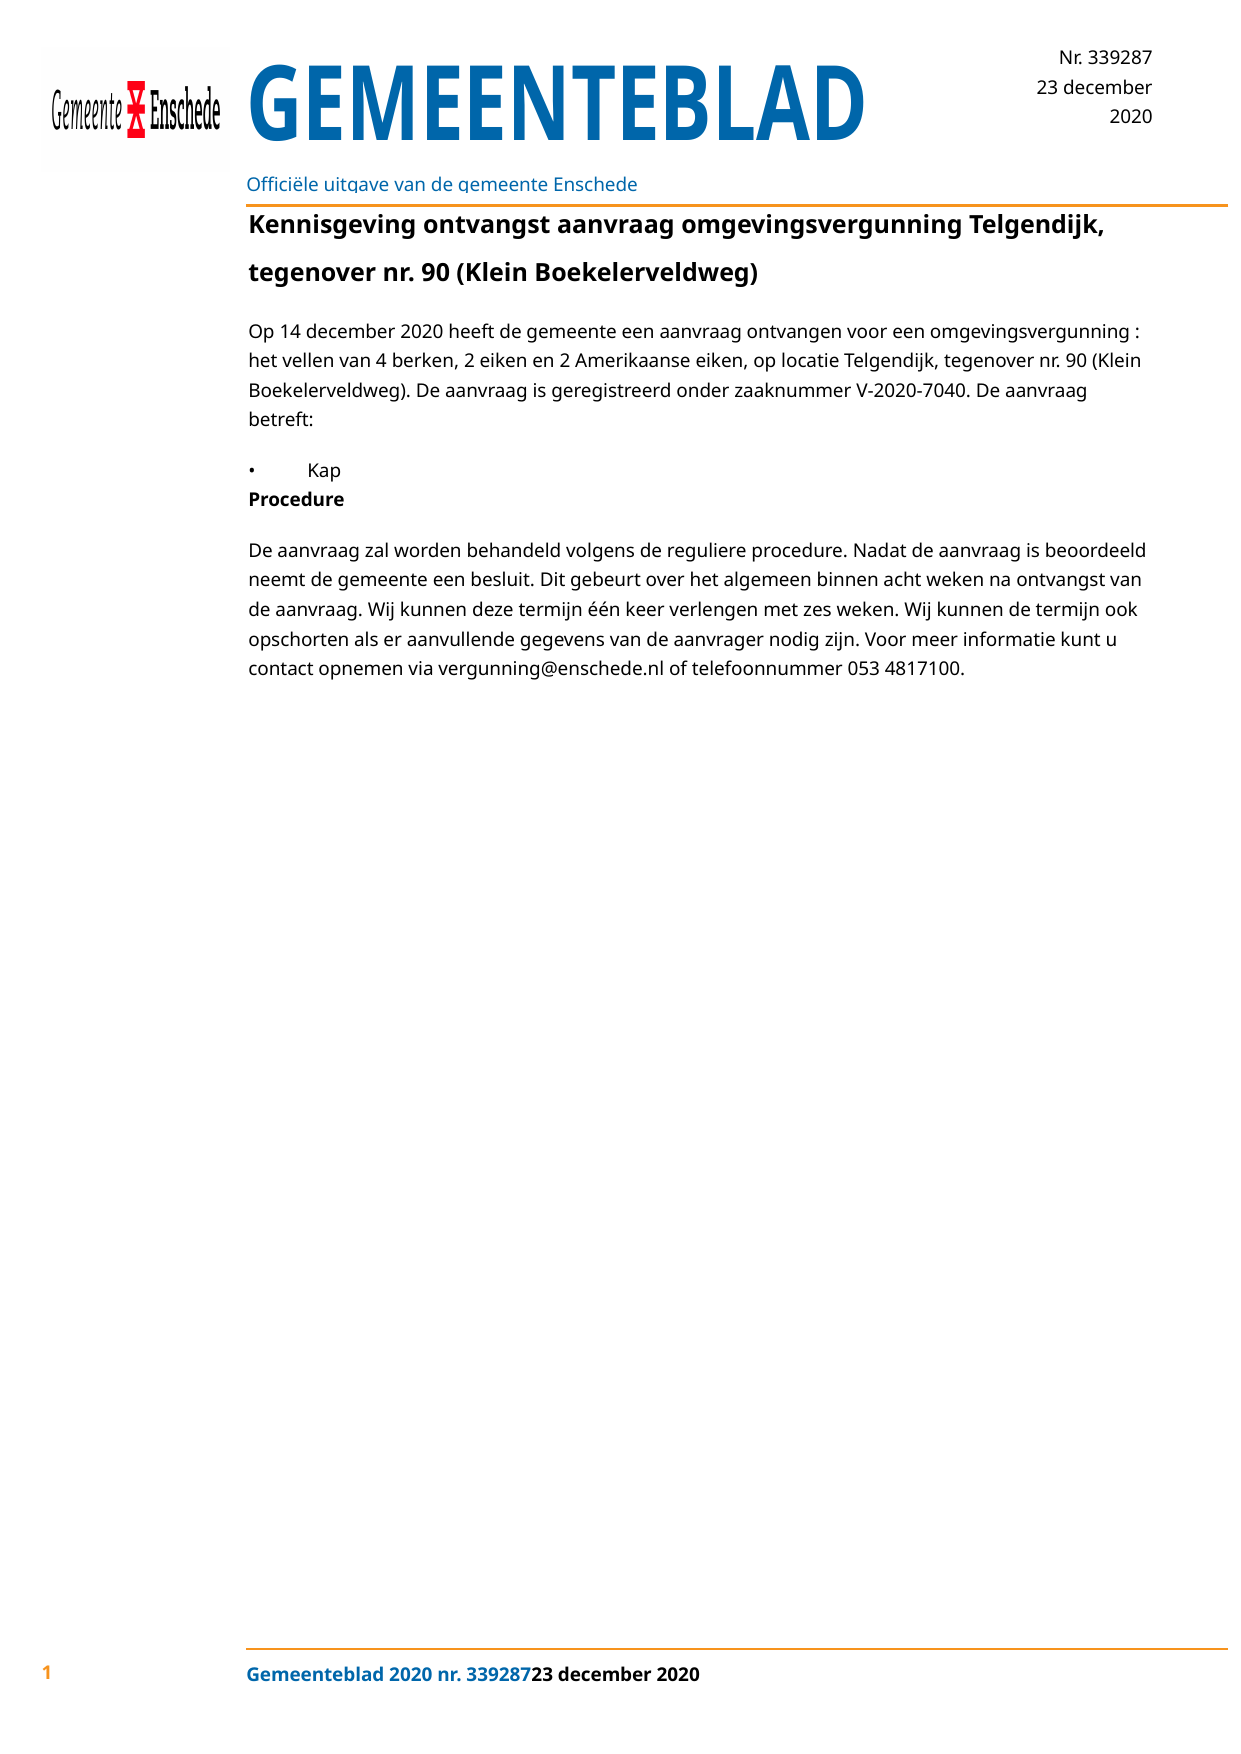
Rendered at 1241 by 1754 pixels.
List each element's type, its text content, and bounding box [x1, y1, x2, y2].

text Procedure [248, 487, 1152, 512]
picture [41, 47, 231, 172]
text De aanvraag zal worden behandeld volgens de reguliere procedure. Nadat de aanvraag is beoordeeld neemt de gemeente een besluit. Dit gebeurt over het algemeen binnen acht weken na ontvangst van de aanvraag. Wij kunnen deze termijn één keer verlengen met zes weken. Wij kunnen de termijn ook opschorten als er aanvullende gegevens van de aanvrager nodig zijn. Voor meer informatie kunt u contact opnemen via vergunning@enschede.nl of telefoonnummer 053 4817100. [248, 537, 1152, 681]
list Kap [248, 457, 1152, 483]
text Op 14 december 2020 heeft de gemeente een aanvraag ontvangen voor een omgevingsvergunning : het vellen van 4 berken, 2 eiken en 2 Amerikaanse eiken, op locatie Telgendijk, tegenover nr. 90 (Klein Boekelerveldweg). De aanvraag is geregistreerd onder zaaknummer V-2020-7040. De aanvraag betreft: [248, 318, 1152, 432]
text Kennisgeving ontvangst aanvraag omgevingsvergunning Telgendijk, tegenover nr. 90 (Klein Boekelerveldweg) [248, 207, 1152, 288]
